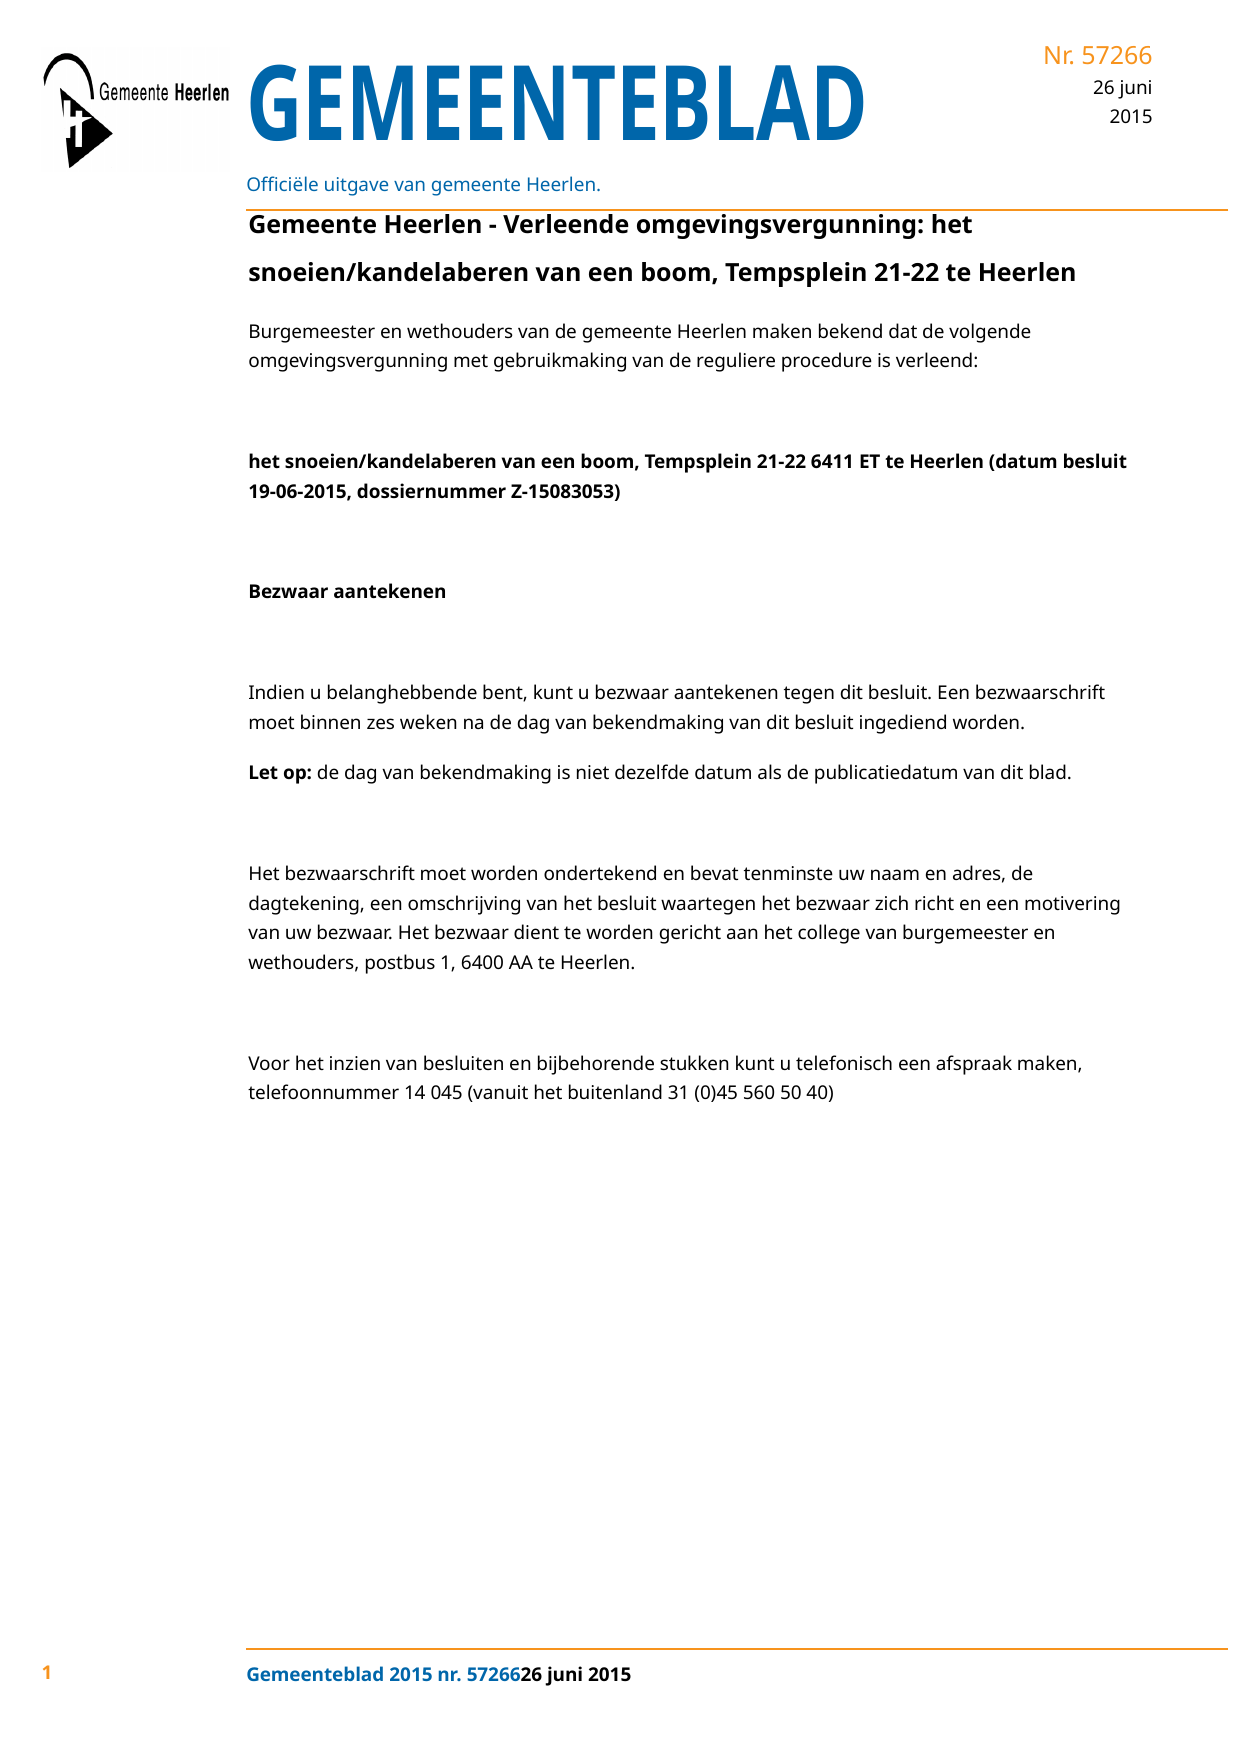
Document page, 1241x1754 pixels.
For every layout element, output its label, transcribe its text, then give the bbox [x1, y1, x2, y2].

text Indien u belanghebbende bent, kunt u bezwaar aantekenen tegen dit besluit. Een bezwaarschrift moet binnen zes weken na de dag van bekendmaking van dit besluit ingediend worden. [248, 679, 1152, 735]
text Burgemeester en wethouders van de gemeente Heerlen maken bekend dat de volgende omgevingsvergunning met gebruikmaking van de reguliere procedure is verleend: [248, 318, 1152, 373]
text Het bezwaarschrift moet worden ondertekend en bevat tenminste uw naam en adres, de dagtekening, een omschrijving van het besluit waartegen het bezwaar zich richt en een motivering van uw bezwaar. Het bezwaar dient te worden gericht aan het college van burgemeester en wethouders, postbus 1, 6400 AA te Heerlen. [248, 860, 1152, 975]
text het snoeien/kandelaberen van een boom, Tempsplein 21-22 6411 ET te Heerlen (datum besluit 19-06-2015, dossiernummer Z-15083053) [248, 448, 1152, 504]
text Gemeente Heerlen - Verleende omgevingsvergunning: het snoeien/kandelaberen van een boom, Tempsplein 21-22 te Heerlen [248, 211, 1152, 288]
text Voor het inzien van besluiten en bijbehorende stukken kunt u telefonisch een afspraak maken, telefoonnummer 14 045 (vanuit het buitenland 31 (0)45 560 50 40) [248, 1050, 1152, 1105]
text Bezwaar aantekenen [248, 579, 1152, 604]
picture [41, 47, 231, 172]
text Let op: de dag van bekendmaking is niet dezelfde datum als de publicatiedatum van dit blad. [248, 759, 1152, 785]
